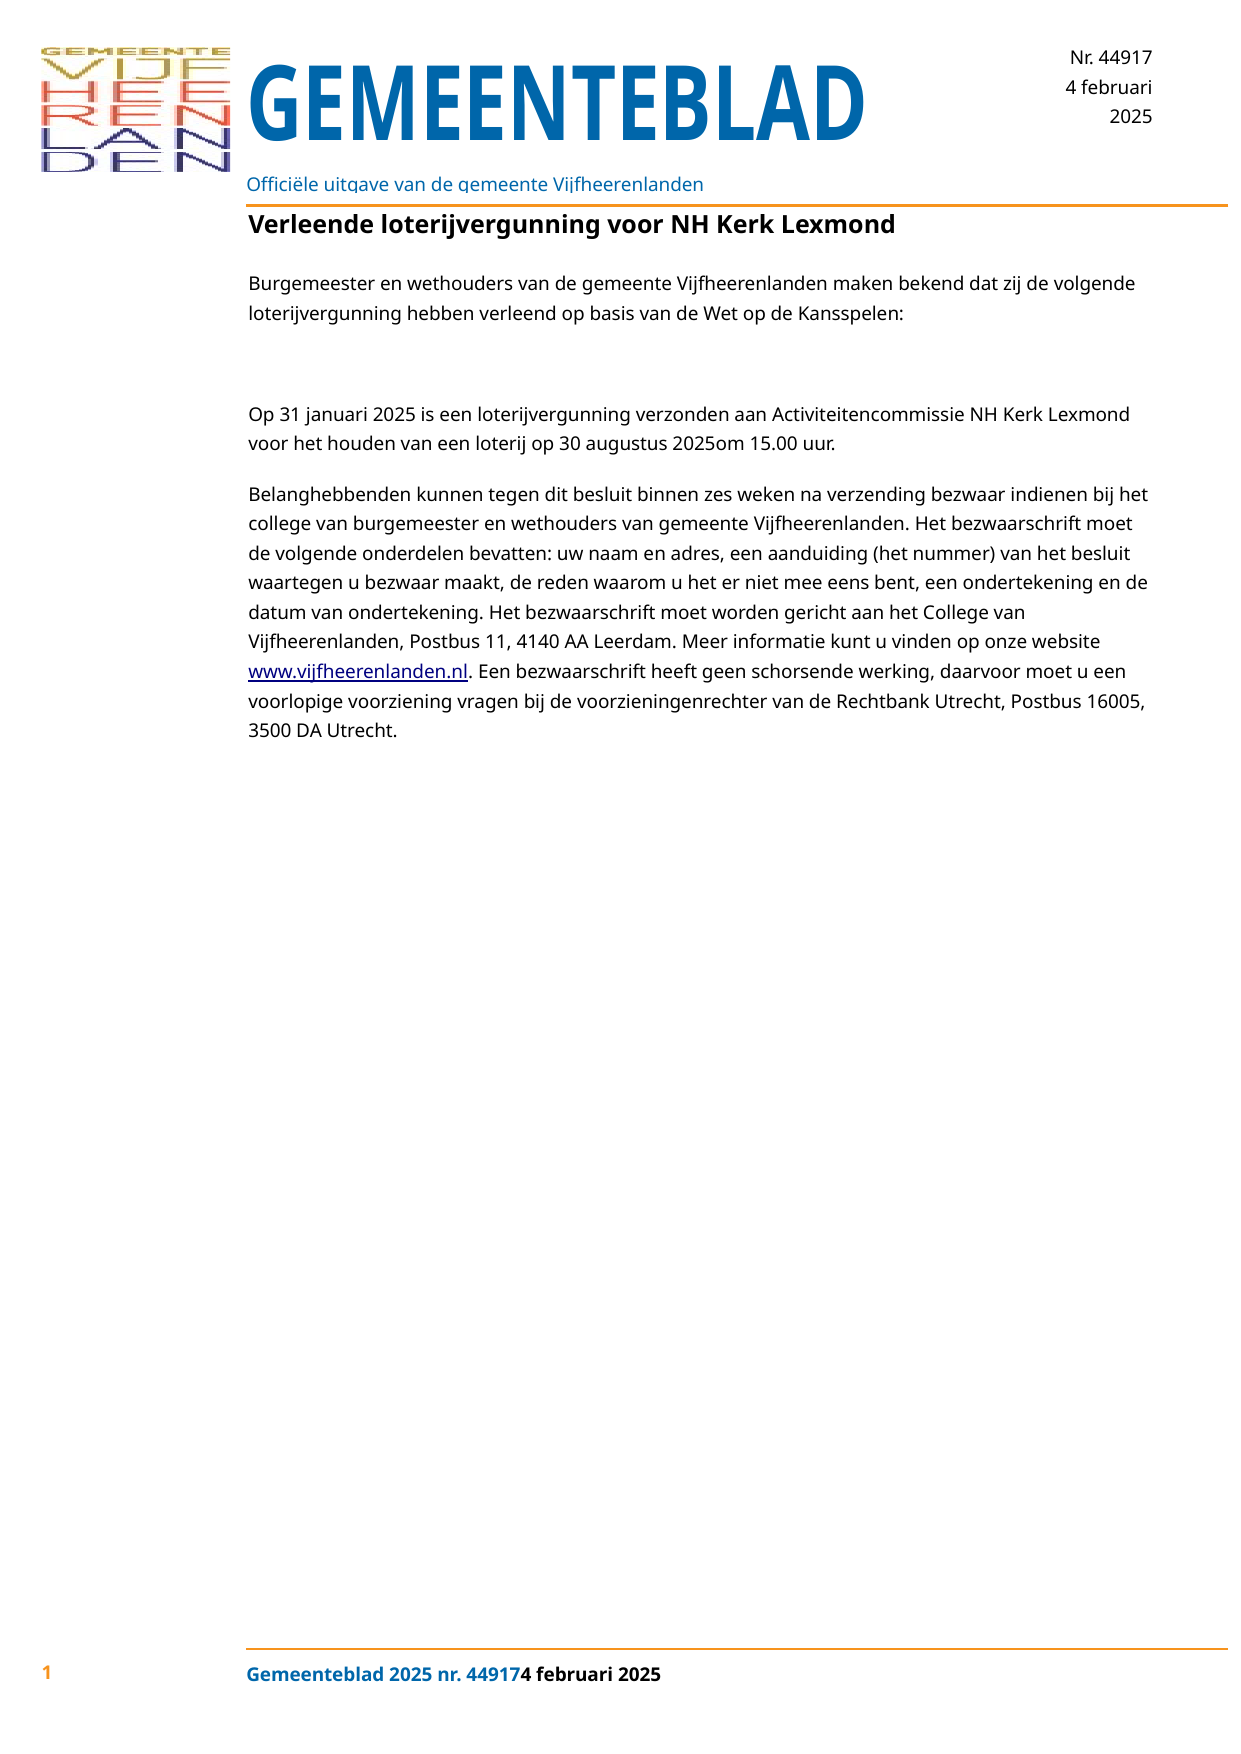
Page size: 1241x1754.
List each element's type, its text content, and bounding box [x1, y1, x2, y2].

text Belanghebbenden kunnen tegen dit besluit binnen zes weken na verzending bezwaar indienen bij het college van burgemeester en wethouders van gemeente Vijfheerenlanden. Het bezwaarschrift moet de volgende onderdelen bevatten: uw naam en adres, een aanduiding (het nummer) van het besluit waartegen u bezwaar maakt, de reden waarom u het er niet mee eens bent, een ondertekening en de datum van ondertekening. Het bezwaarschrift moet worden gericht aan het College van Vijfheerenlanden, Postbus 11, 4140 AA Leerdam. Meer informatie kunt u vinden op onze website www.vijfheerenlanden.nl. Een bezwaarschrift heeft geen schorsende werking, daarvoor moet u een voorlopige voorziening vragen bij de voorzieningenrechter van de Rechtbank Utrecht, Postbus 16005, 3500 DA Utrecht. [248, 481, 1152, 743]
text Verleende loterijvergunning voor NH Kerk Lexmond [248, 207, 1152, 241]
picture [41, 47, 231, 172]
text Burgemeester en wethouders van de gemeente Vijfheerenlanden maken bekend dat zij de volgende loterijvergunning hebben verleend op basis van de Wet op de Kansspelen: [248, 270, 1152, 326]
text Op 31 januari 2025 is een loterijvergunning verzonden aan Activiteitencommissie NH Kerk Lexmond voor het houden van een loterij op 30 augustus 2025om 15.00 uur. [248, 401, 1152, 456]
